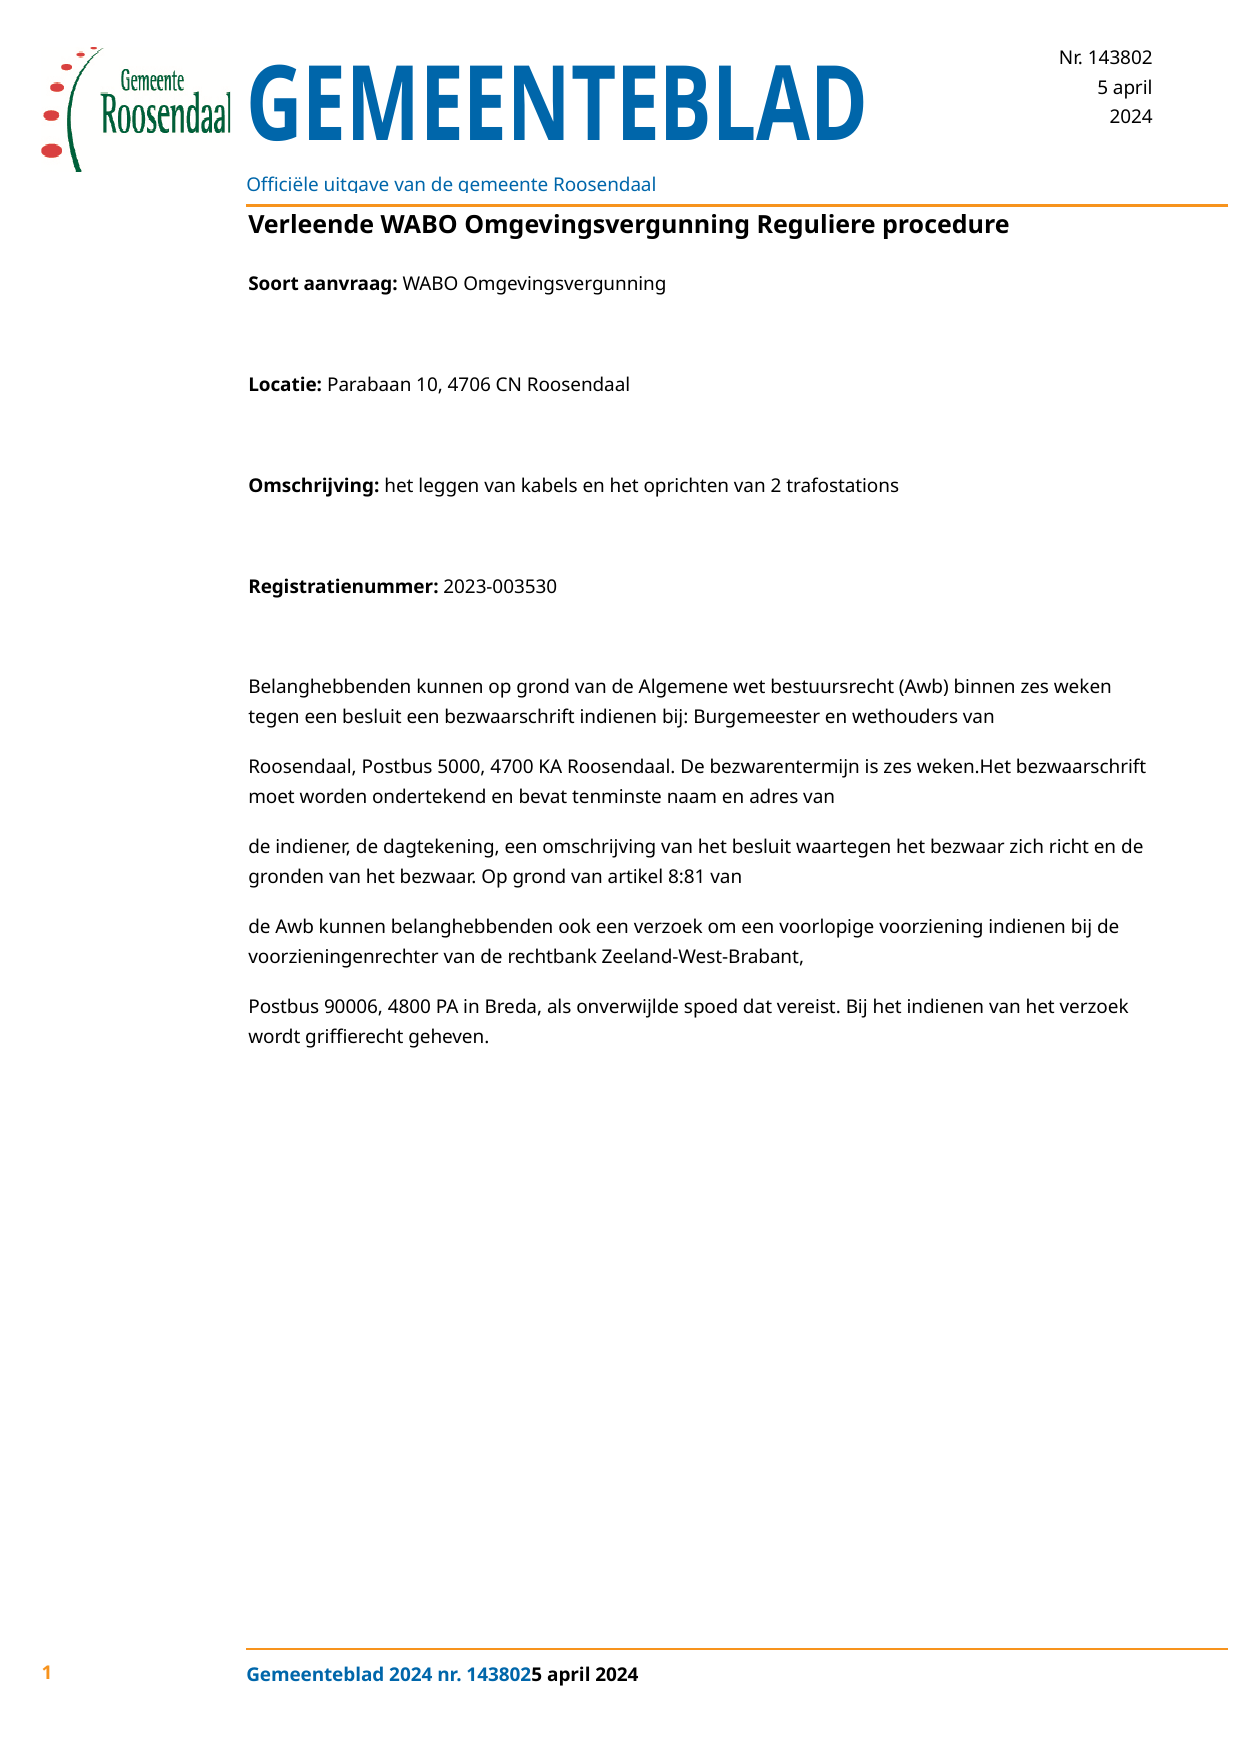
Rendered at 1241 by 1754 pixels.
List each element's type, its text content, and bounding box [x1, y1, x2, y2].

text Locatie: Parabaan 10, 4706 CN Roosendaal [248, 371, 1152, 397]
text Soort aanvraag: WABO Omgevingsvergunning [248, 270, 1152, 296]
picture [41, 47, 231, 172]
text Verleende WABO Omgevingsvergunning Reguliere procedure [248, 207, 1152, 241]
text Omschrijving: het leggen van kabels en het oprichten van 2 trafostations [248, 472, 1152, 498]
text Belanghebbenden kunnen op grond van de Algemene wet bestuursrecht (Awb) binnen zes weken tegen een besluit een bezwaarschrift indienen bij: Burgemeester en wethouders van [248, 674, 1152, 729]
text de indiener, de dagtekening, een omschrijving van het besluit waartegen het bezwaar zich richt en de gronden van het bezwaar. Op grond van artikel 8:81 van [248, 834, 1152, 889]
text de Awb kunnen belanghebbenden ook een verzoek om een voorlopige voorziening indienen bij de voorzieningenrechter van de rechtbank Zeeland-West-Brabant, [248, 914, 1152, 969]
text Postbus 90006, 4800 PA in Breda, als onverwijlde spoed dat vereist. Bij het indienen van het verzoek wordt griffierecht geheven. [248, 994, 1152, 1049]
text Roosendaal, Postbus 5000, 4700 KA Roosendaal. De bezwarentermijn is zes weken.Het bezwaarschrift moet worden ondertekend en bevat tenminste naam en adres van [248, 754, 1152, 809]
text Registratienummer: 2023-003530 [248, 573, 1152, 598]
